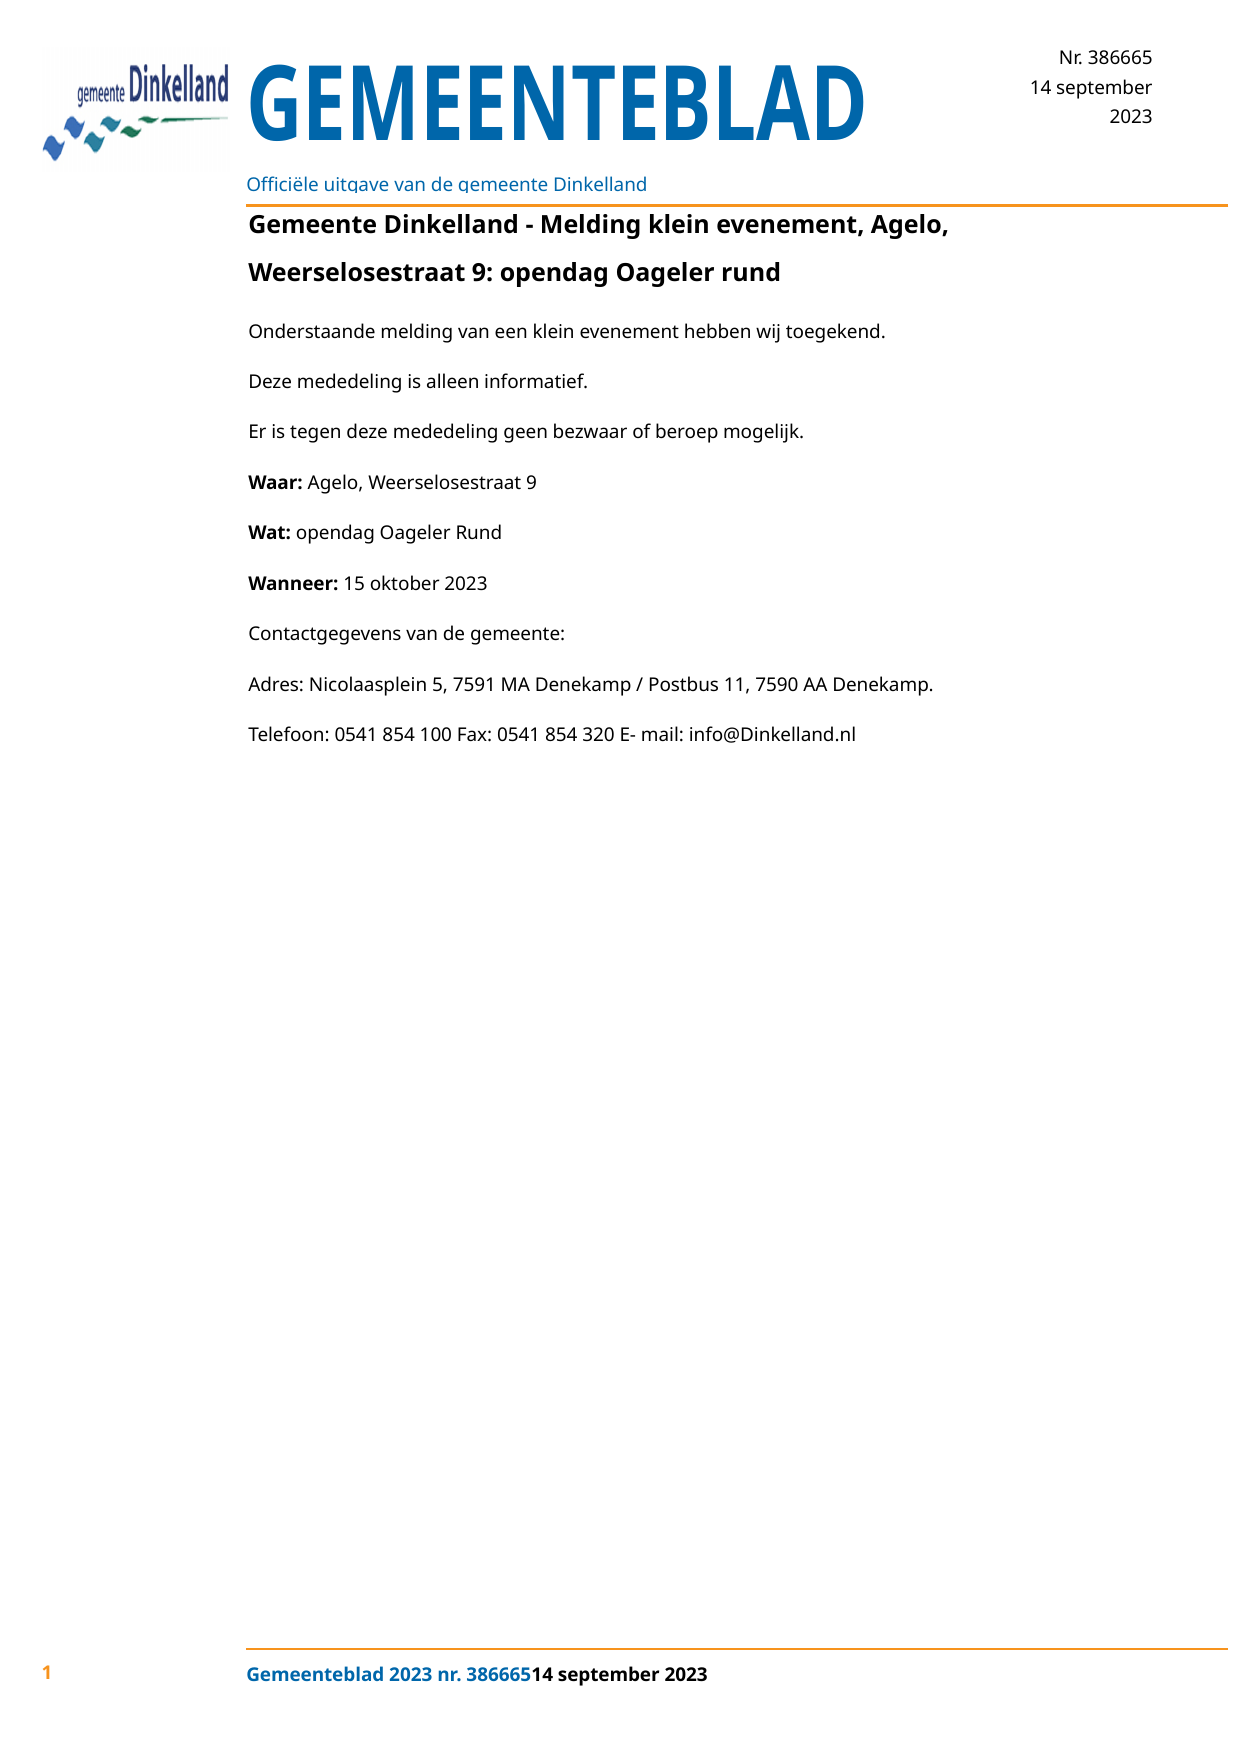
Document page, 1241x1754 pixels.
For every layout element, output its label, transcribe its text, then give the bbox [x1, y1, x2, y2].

text Wat: opendag Oageler Rund [248, 519, 1152, 545]
text Onderstaande melding van een klein evenement hebben wij toegekend. [248, 318, 1152, 344]
text Contactgegevens van de gemeente: [248, 620, 1152, 646]
text Adres: Nicolaasplein 5, 7591 MA Denekamp / Postbus 11, 7590 AA Denekamp. [248, 671, 1152, 697]
text Er is tegen deze mededeling geen bezwaar of beroep mogelijk. [248, 419, 1152, 444]
picture [41, 47, 231, 172]
text Deze mededeling is alleen informatief. [248, 368, 1152, 394]
text Gemeente Dinkelland - Melding klein evenement, Agelo, Weerselosestraat 9: opendag Oageler rund [248, 207, 1152, 288]
text Wanneer: 15 oktober 2023 [248, 570, 1152, 596]
text Waar: Agelo, Weerselosestraat 9 [248, 469, 1152, 495]
text Telefoon: 0541 854 100 Fax: 0541 854 320 E- mail: info@Dinkelland.nl [248, 721, 1152, 747]
